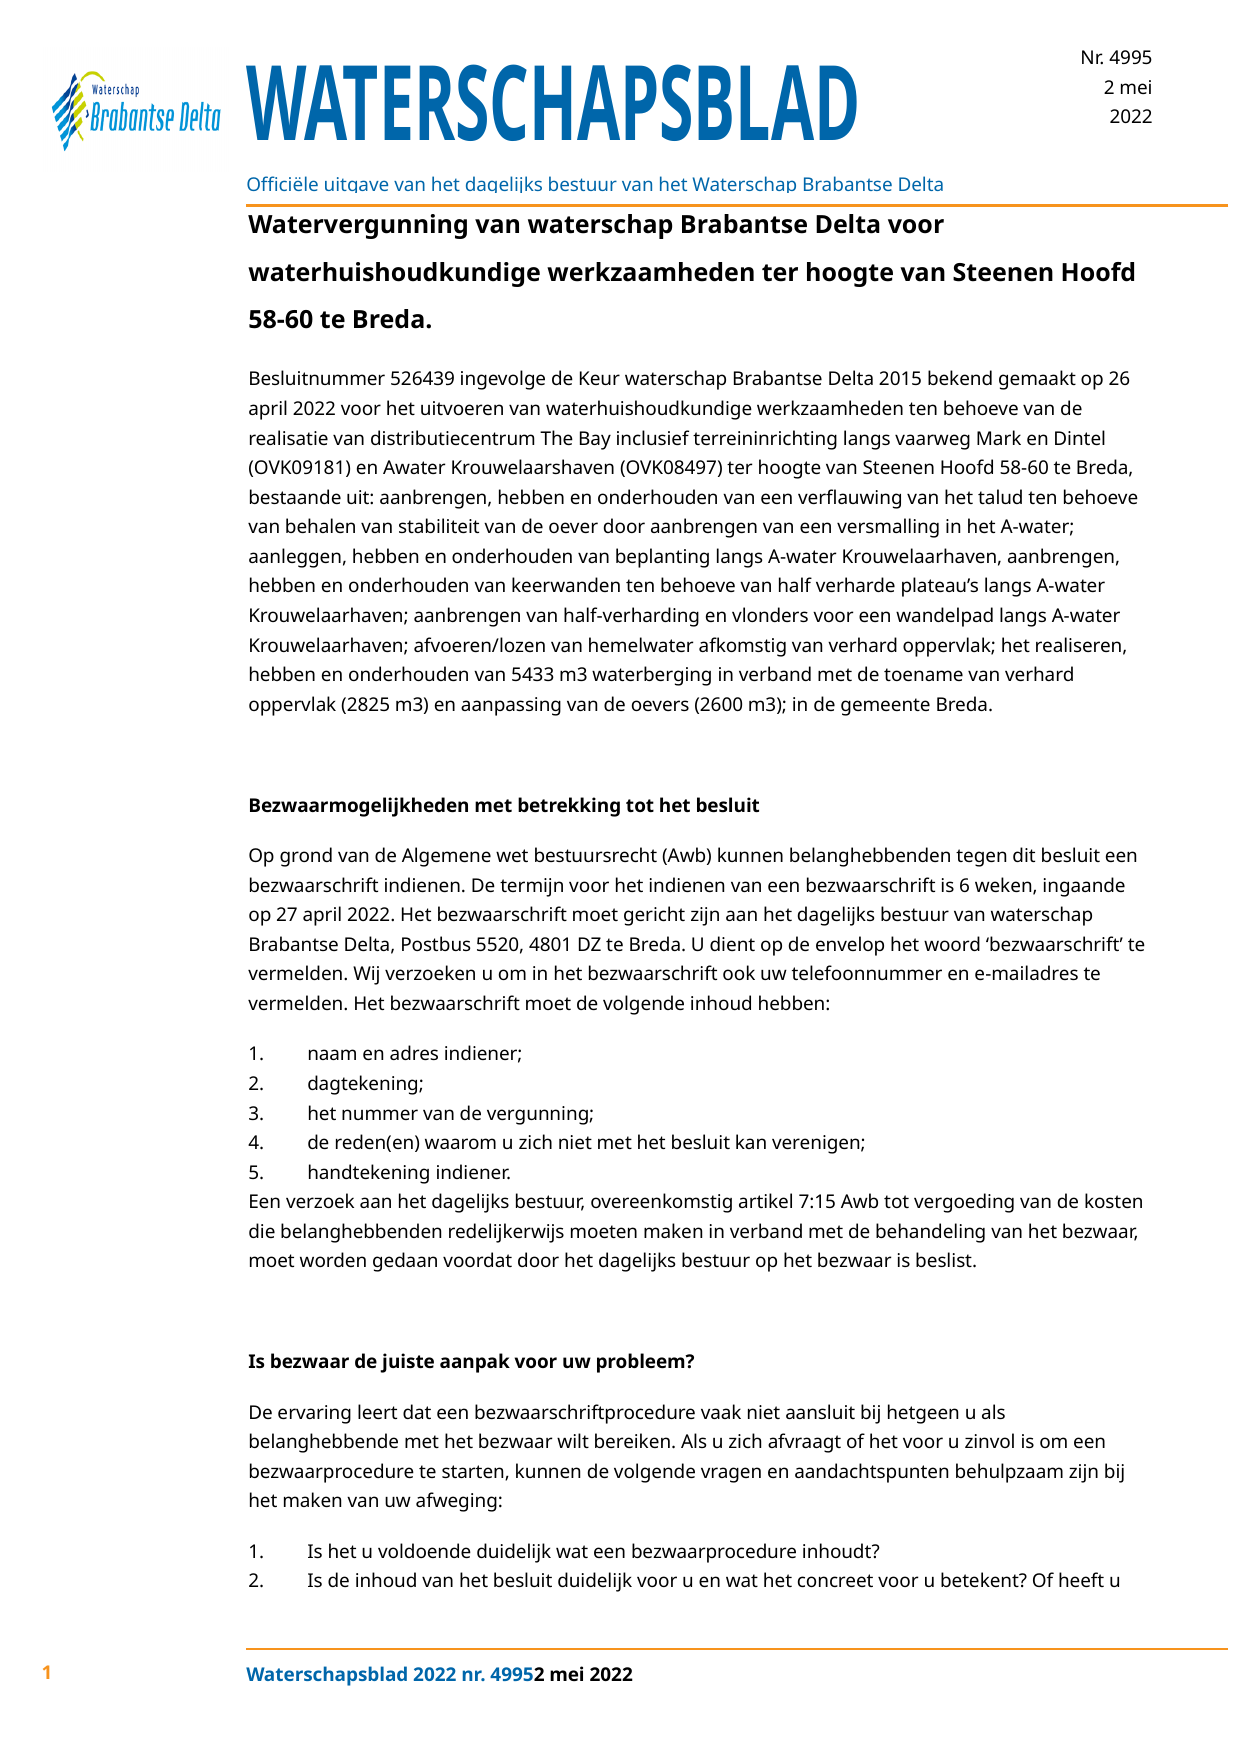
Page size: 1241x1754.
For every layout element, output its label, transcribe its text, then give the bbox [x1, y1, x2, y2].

list Is het u voldoende duidelijk wat een bezwaarprocedure inhoudt? [248, 1538, 1152, 1564]
list het nummer van de vergunning; [248, 1100, 1152, 1125]
list de reden(en) waarom u zich niet met het besluit kan verenigen; [248, 1129, 1152, 1155]
list Is de inhoud van het besluit duidelijk voor u en wat het concreet voor u betekent? Of heeft u [248, 1568, 1152, 1593]
list handtekening indiener. [248, 1159, 1152, 1184]
list naam en adres indiener; [248, 1041, 1152, 1066]
text Is bezwaar de juiste aanpak voor uw probleem? [248, 1348, 1152, 1374]
text Op grond van de Algemene wet bestuursrecht (Awb) kunnen belanghebbenden tegen dit besluit een bezwaarschrift indienen. De termijn voor het indienen van een bezwaarschrift is 6 weken, ingaande op 27 april 2022. Het bezwaarschrift moet gericht zijn aan het dagelijks bestuur van waterschap Brabantse Delta, Postbus 5520, 4801 DZ te Breda. U dient op de envelop het woord ‘bezwaarschrift’ te vermelden. Wij verzoeken u om in het bezwaarschrift ook uw telefoonnummer en e‑mailadres te vermelden. Het bezwaarschrift moet de volgende inhoud hebben: [248, 842, 1152, 1016]
text Watervergunning van waterschap Brabantse Delta voor waterhuishoudkundige werkzaamheden ter hoogte van Steenen Hoofd 58-60 te Breda. [248, 207, 1152, 336]
text Een verzoek aan het dagelijks bestuur, overeenkomstig artikel 7:15 Awb tot vergoeding van de kosten die belanghebbenden redelijkerwijs moeten maken in verband met de behandeling van het bezwaar, moet worden gedaan voordat door het dagelijks bestuur op het bezwaar is beslist. [248, 1188, 1152, 1273]
text Besluitnummer 526439 ingevolge de Keur waterschap Brabantse Delta 2015 bekend gemaakt op 26 april 2022 voor het uitvoeren van waterhuishoudkundige werkzaamheden ten behoeve van de realisatie van distributiecentrum The Bay inclusief terreininrichting langs vaarweg Mark en Dintel (OVK09181) en Awater Krouwelaarshaven (OVK08497) ter hoogte van Steenen Hoofd 58-60 te Breda, bestaande uit: aanbrengen, hebben en onderhouden van een verflauwing van het talud ten behoeve van behalen van stabiliteit van de oever door aanbrengen van een versmalling in het A-water; aanleggen, hebben en onderhouden van beplanting langs A-water Krouwelaarhaven, aanbrengen, hebben en onderhouden van keerwanden ten behoeve van half verharde plateau’s langs A-water Krouwelaarhaven; aanbrengen van half-verharding en vlonders voor een wandelpad langs A-water Krouwelaarhaven; afvoeren/lozen van hemelwater afkomstig van verhard oppervlak; het realiseren, hebben en onderhouden van 5433 m3 waterberging in verband met de toename van verhard oppervlak (2825 m3) en aanpassing van de oevers (2600 m3); in de gemeente Breda. [248, 366, 1152, 717]
text Bezwaarmogelijkheden met betrekking tot het besluit [248, 792, 1152, 817]
list dagtekening; [248, 1070, 1152, 1096]
text De ervaring leert dat een bezwaarschriftprocedure vaak niet aansluit bij hetgeen u als belanghebbende met het bezwaar wilt bereiken. Als u zich afvraagt of het voor u zinvol is om een bezwaarprocedure te starten, kunnen de volgende vragen en aandachtspunten behulpzaam zijn bij het maken van uw afweging: [248, 1399, 1152, 1513]
picture [41, 47, 231, 172]
